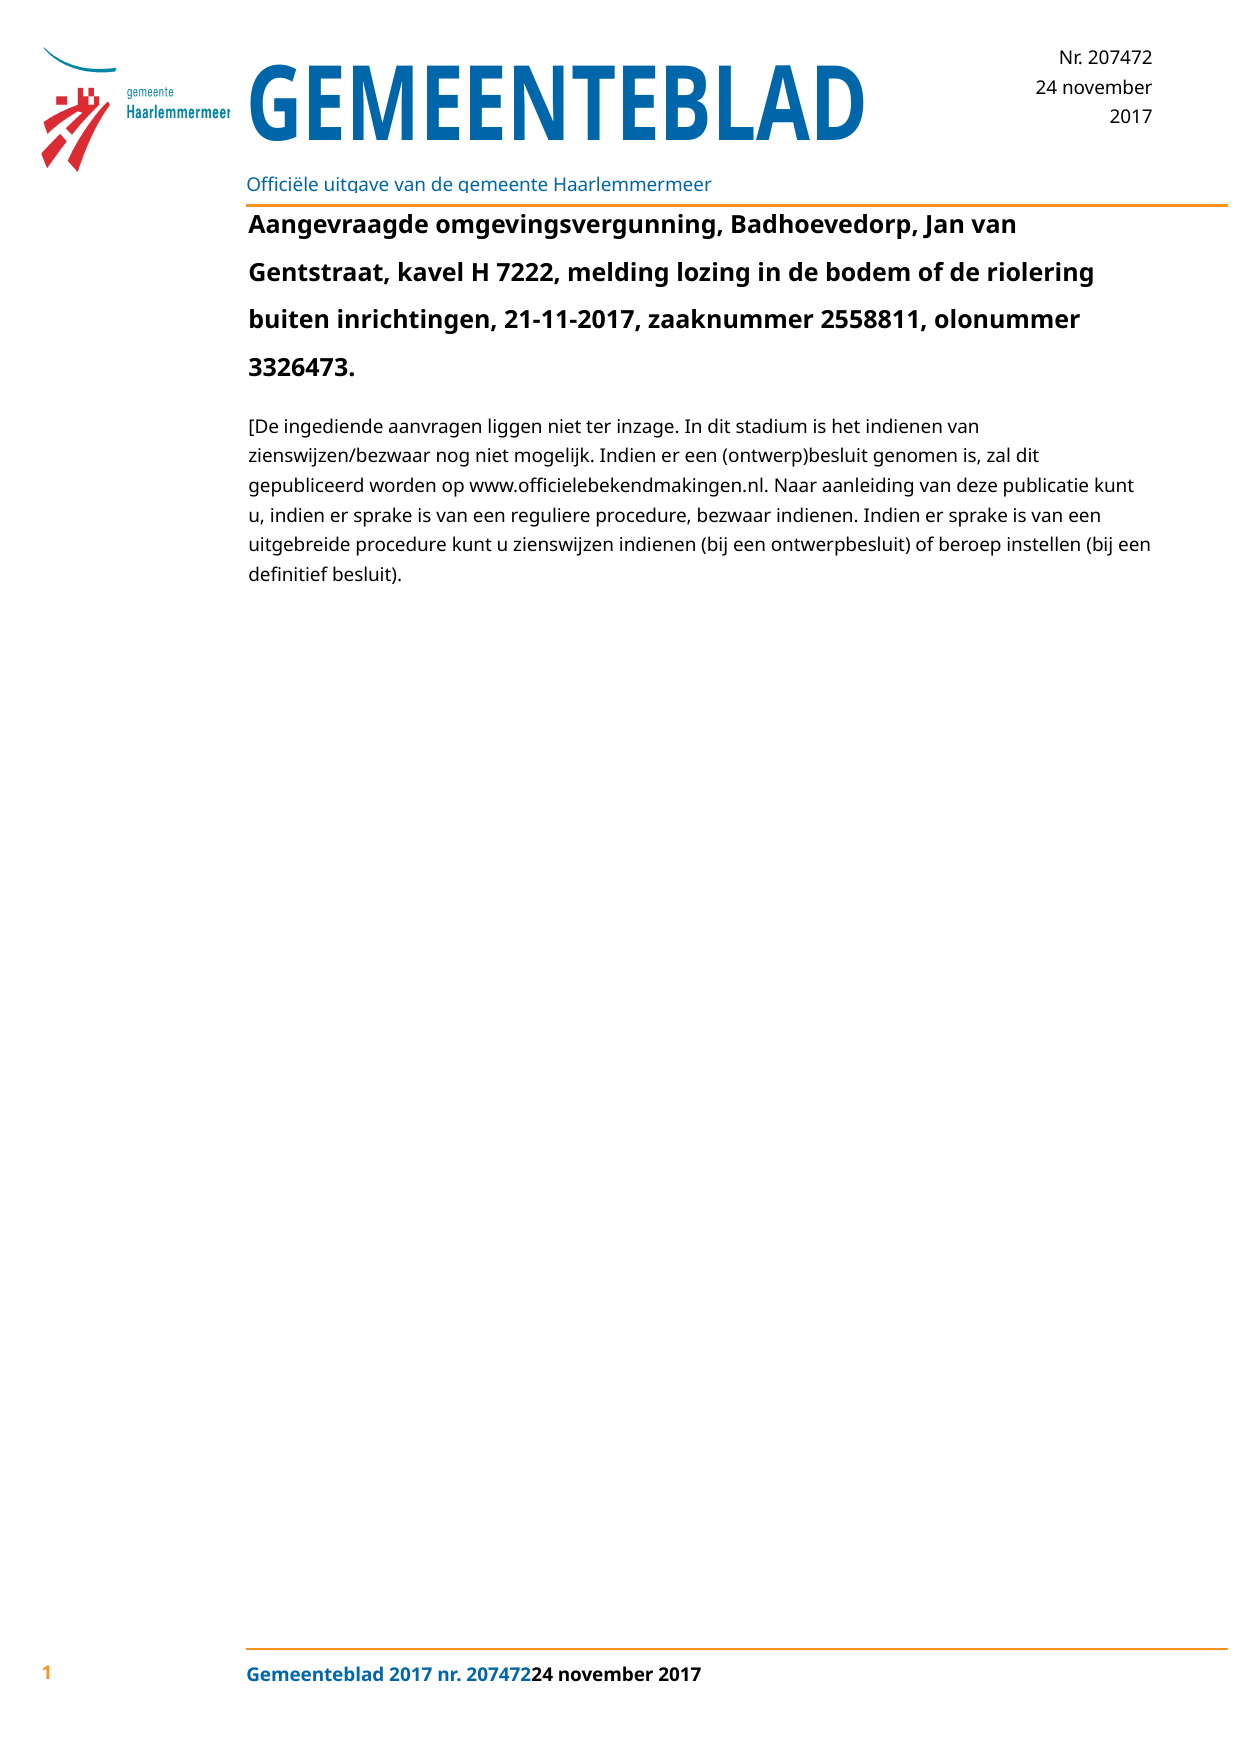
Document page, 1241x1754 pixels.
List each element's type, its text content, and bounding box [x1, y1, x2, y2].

picture [41, 47, 231, 172]
text Aangevraagde omgevingsvergunning, Badhoevedorp, Jan van Gentstraat, kavel H 7222, melding lozing in de bodem of de riolering buiten inrichtingen, 21-11-2017, zaaknummer 2558811, olonummer 3326473. [248, 207, 1152, 384]
text [De ingediende aanvragen liggen niet ter inzage. In dit stadium is het indienen van zienswijzen/bezwaar nog niet mogelijk. Indien er een (ontwerp)besluit genomen is, zal dit gepubliceerd worden op www.officielebekendmakingen.nl. Naar aanleiding van deze publicatie kunt u, indien er sprake is van een reguliere procedure, bezwaar indienen. Indien er sprake is van een uitgebreide procedure kunt u zienswijzen indienen (bij een ontwerpbesluit) of beroep instellen (bij een definitief besluit). [248, 413, 1152, 587]
